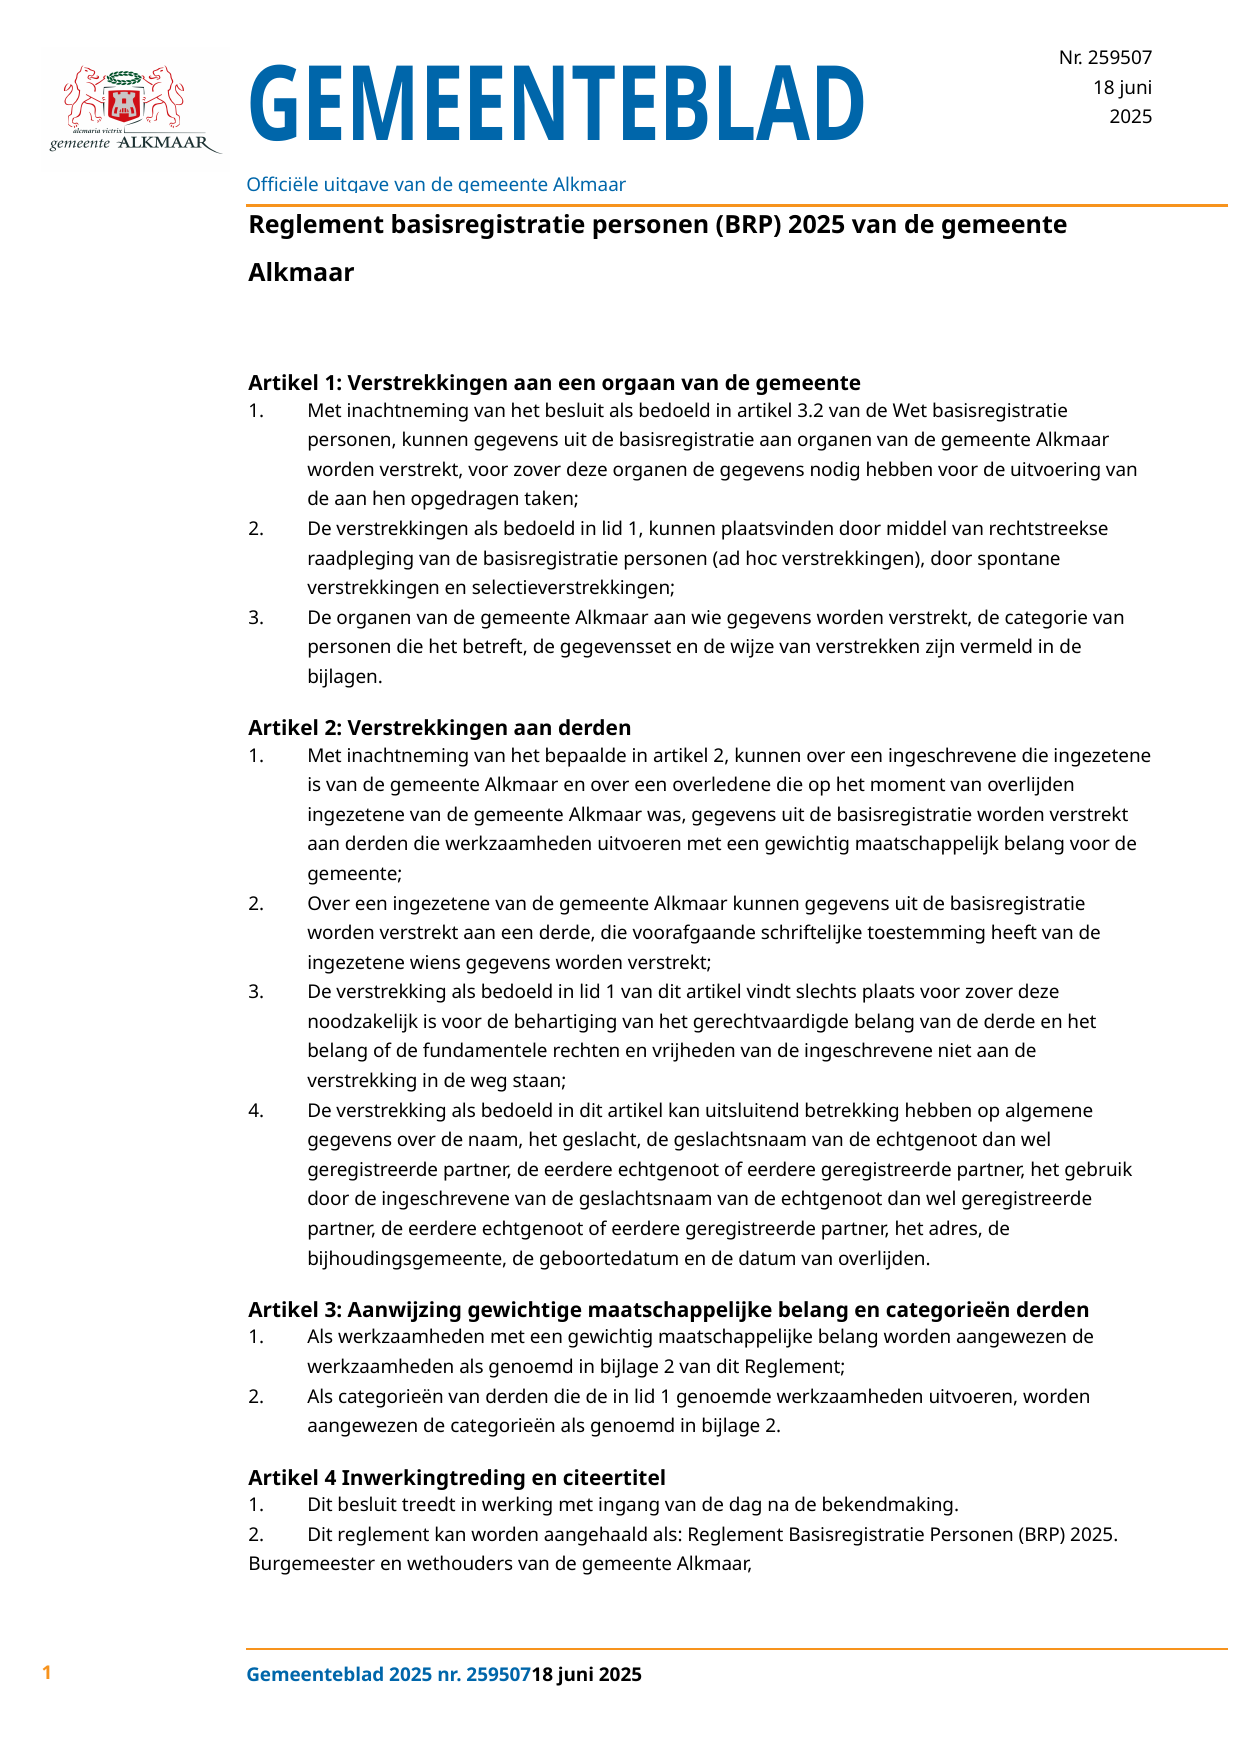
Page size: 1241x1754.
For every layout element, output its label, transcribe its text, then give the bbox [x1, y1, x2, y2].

text Artikel 1: Verstrekkingen aan een orgaan van de gemeente [248, 368, 1152, 397]
text Artikel 2: Verstrekkingen aan derden [248, 713, 1152, 742]
text Reglement basisregistratie personen (BRP) 2025 van de gemeente Alkmaar [248, 207, 1152, 288]
picture [41, 47, 231, 172]
list Als werkzaamheden met een gewichtig maatschappelijke belang worden aangewezen de werkzaamheden als genoemd in bijlage 2 van dit Reglement; [248, 1324, 1152, 1379]
list De verstrekking als bedoeld in dit artikel kan uitsluitend betrekking hebben op algemene gegevens over de naam, het geslacht, de geslachtsnaam van de echtgenoot dan wel geregistreerde partner, de eerdere echtgenoot of eerdere geregistreerde partner, het gebruik door de ingeschrevene van de geslachtsnaam van de echtgenoot dan wel geregistreerde partner, de eerdere echtgenoot of eerdere geregistreerde partner, het adres, de bijhoudingsgemeente, de geboortedatum en de datum van overlijden. [248, 1097, 1152, 1271]
text Artikel 4 Inwerkingtreding en citeertitel [248, 1463, 1152, 1491]
list Dit reglement kan worden aangehaald als: Reglement Basisregistratie Personen (BRP) 2025. [248, 1521, 1152, 1547]
list Met inachtneming van het besluit als bedoeld in artikel 3.2 van de Wet basisregistratie personen, kunnen gegevens uit de basisregistratie aan organen van de gemeente Alkmaar worden verstrekt, voor zover deze organen de gegevens nodig hebben voor de uitvoering van de aan hen opgedragen taken; [248, 397, 1152, 511]
list Over een ingezetene van de gemeente Alkmaar kunnen gegevens uit de basisregistratie worden verstrekt aan een derde, die voorafgaande schriftelijke toestemming heeft van de ingezetene wiens gegevens worden verstrekt; [248, 890, 1152, 975]
list Als categorieën van derden die de in lid 1 genoemde werkzaamheden uitvoeren, worden aangewezen de categorieën als genoemd in bijlage 2. [248, 1383, 1152, 1438]
list De verstrekking als bedoeld in lid 1 van dit artikel vindt slechts plaats voor zover deze noodzakelijk is voor de behartiging van het gerechtvaardigde belang van de derde en het belang of de fundamentele rechten en vrijheden van de ingeschrevene niet aan de verstrekking in de weg staan; [248, 978, 1152, 1093]
text Burgemeester en wethouders van de gemeente Alkmaar, [248, 1550, 1152, 1576]
text Artikel 3: Aanwijzing gewichtige maatschappelijke belang en categorieën derden [248, 1295, 1152, 1324]
list De verstrekkingen als bedoeld in lid 1, kunnen plaatsvinden door middel van rechtstreekse raadpleging van de basisregistratie personen (ad hoc verstrekkingen), door spontane verstrekkingen en selectieverstrekkingen; [248, 515, 1152, 600]
list Met inachtneming van het bepaalde in artikel 2, kunnen over een ingeschrevene die ingezetene is van de gemeente Alkmaar en over een overledene die op het moment van overlijden ingezetene van de gemeente Alkmaar was, gegevens uit de basisregistratie worden verstrekt aan derden die werkzaamheden uitvoeren met een gewichtig maatschappelijk belang voor de gemeente; [248, 742, 1152, 886]
list Dit besluit treedt in werking met ingang van de dag na de bekendmaking. [248, 1491, 1152, 1517]
list De organen van de gemeente Alkmaar aan wie gegevens worden verstrekt, de categorie van personen die het betreft, de gegevensset en de wijze van verstrekken zijn vermeld in de bijlagen. [248, 604, 1152, 689]
